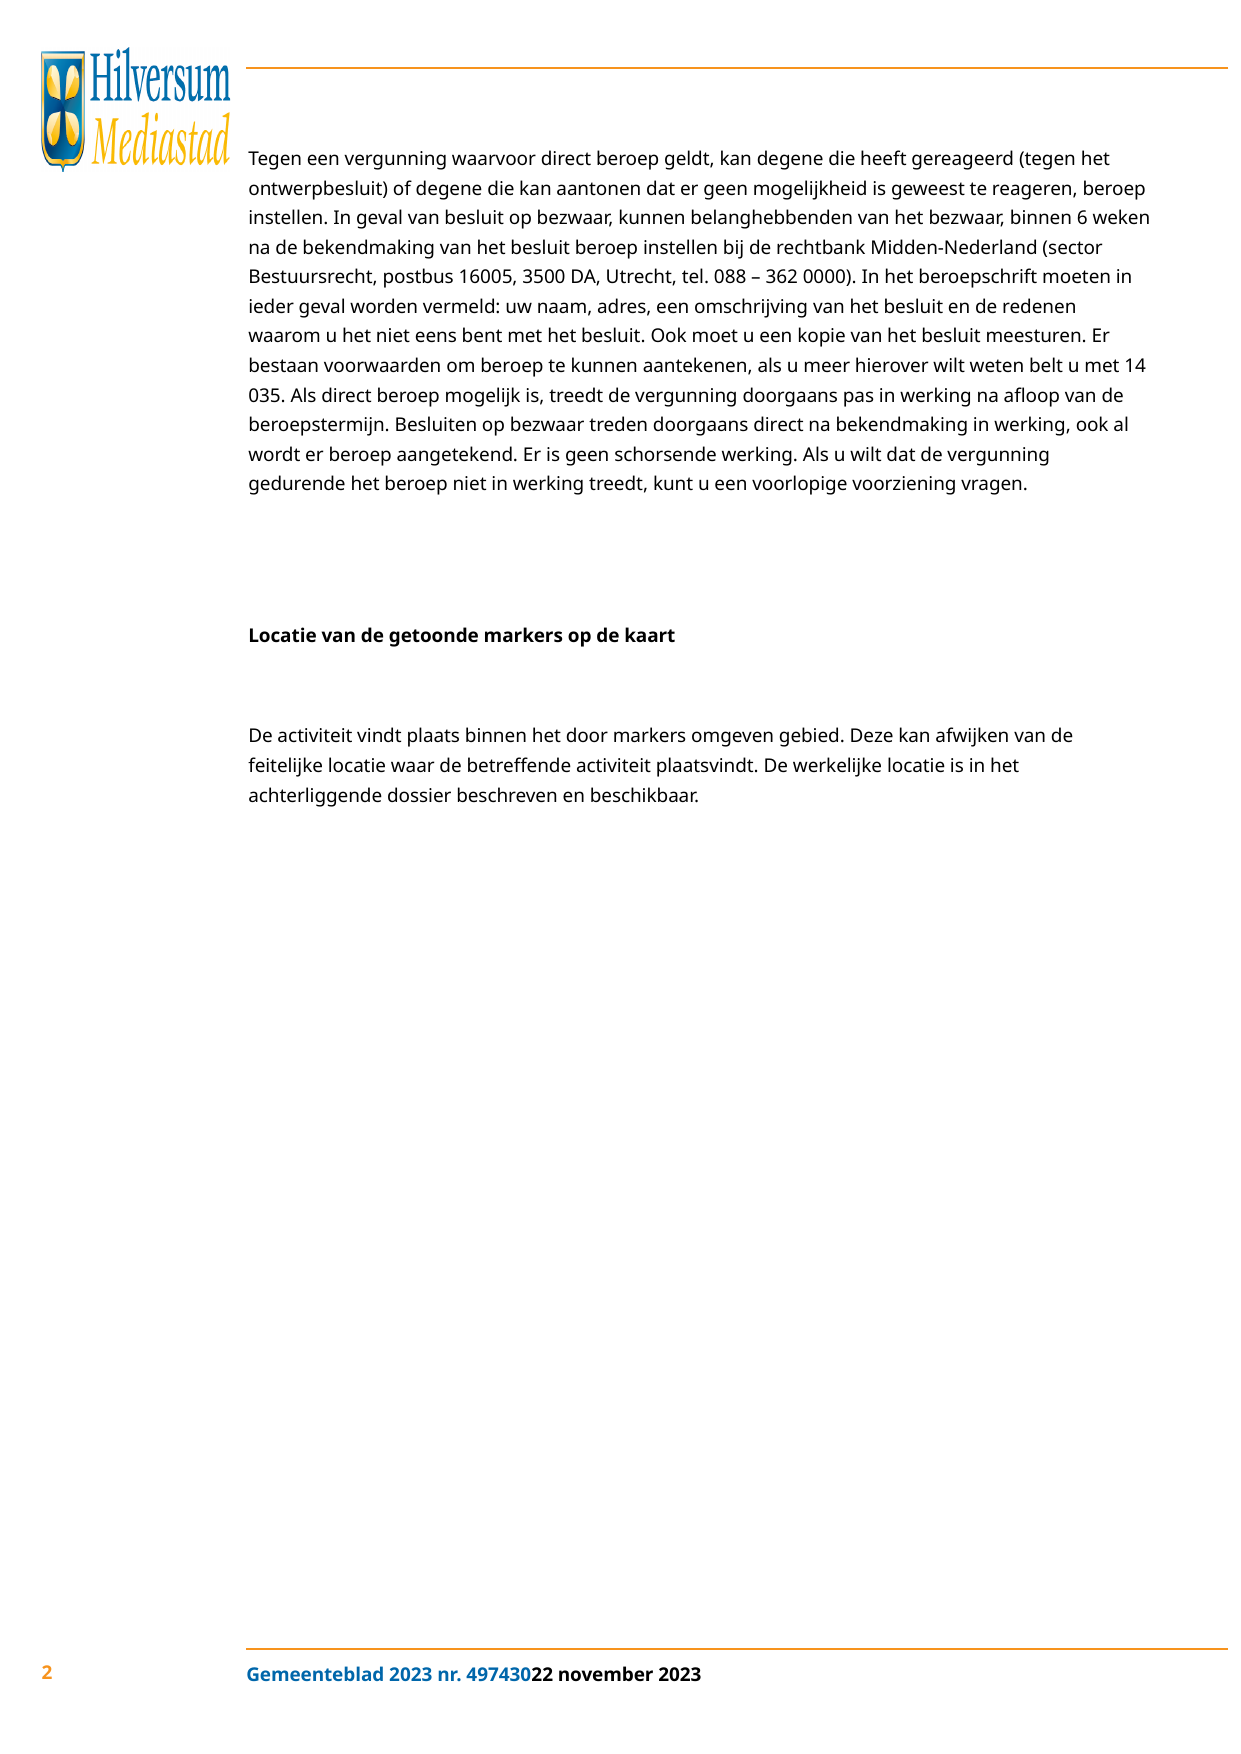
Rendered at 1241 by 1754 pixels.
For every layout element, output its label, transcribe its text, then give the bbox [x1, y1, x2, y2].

text Locatie van de getoonde markers op de kaart [248, 622, 1152, 648]
picture [41, 47, 231, 172]
text De activiteit vindt plaats binnen het door markers omgeven gebied. Deze kan afwijken van de feitelijke locatie waar de betreffende activiteit plaatsvindt. De werkelijke locatie is in het achterliggende dossier beschreven en beschikbaar. [248, 723, 1152, 808]
text Tegen een vergunning waarvoor direct beroep geldt, kan degene die heeft gereageerd (tegen het ontwerpbesluit) of degene die kan aantonen dat er geen mogelijkheid is geweest te reageren, beroep instellen. In geval van besluit op bezwaar, kunnen belanghebbenden van het bezwaar, binnen 6 weken na de bekendmaking van het besluit beroep instellen bij de rechtbank Midden-Nederland (sector Bestuursrecht, postbus 16005, 3500 DA, Utrecht, tel. 088 – 362 0000). In het beroepschrift moeten in ieder geval worden vermeld: uw naam, adres, een omschrijving van het besluit en de redenen waarom u het niet eens bent met het besluit. Ook moet u een kopie van het besluit meesturen. Er bestaan voorwaarden om beroep te kunnen aantekenen, als u meer hierover wilt weten belt u met 14 035. Als direct beroep mogelijk is, treedt de vergunning doorgaans pas in werking na afloop van de beroepstermijn. Besluiten op bezwaar treden doorgaans direct na bekendmaking in werking, ook al wordt er beroep aangetekend. Er is geen schorsende werking. Als u wilt dat de vergunning gedurende het beroep niet in werking treedt, kunt u een voorlopige voorziening vragen. [248, 145, 1152, 496]
